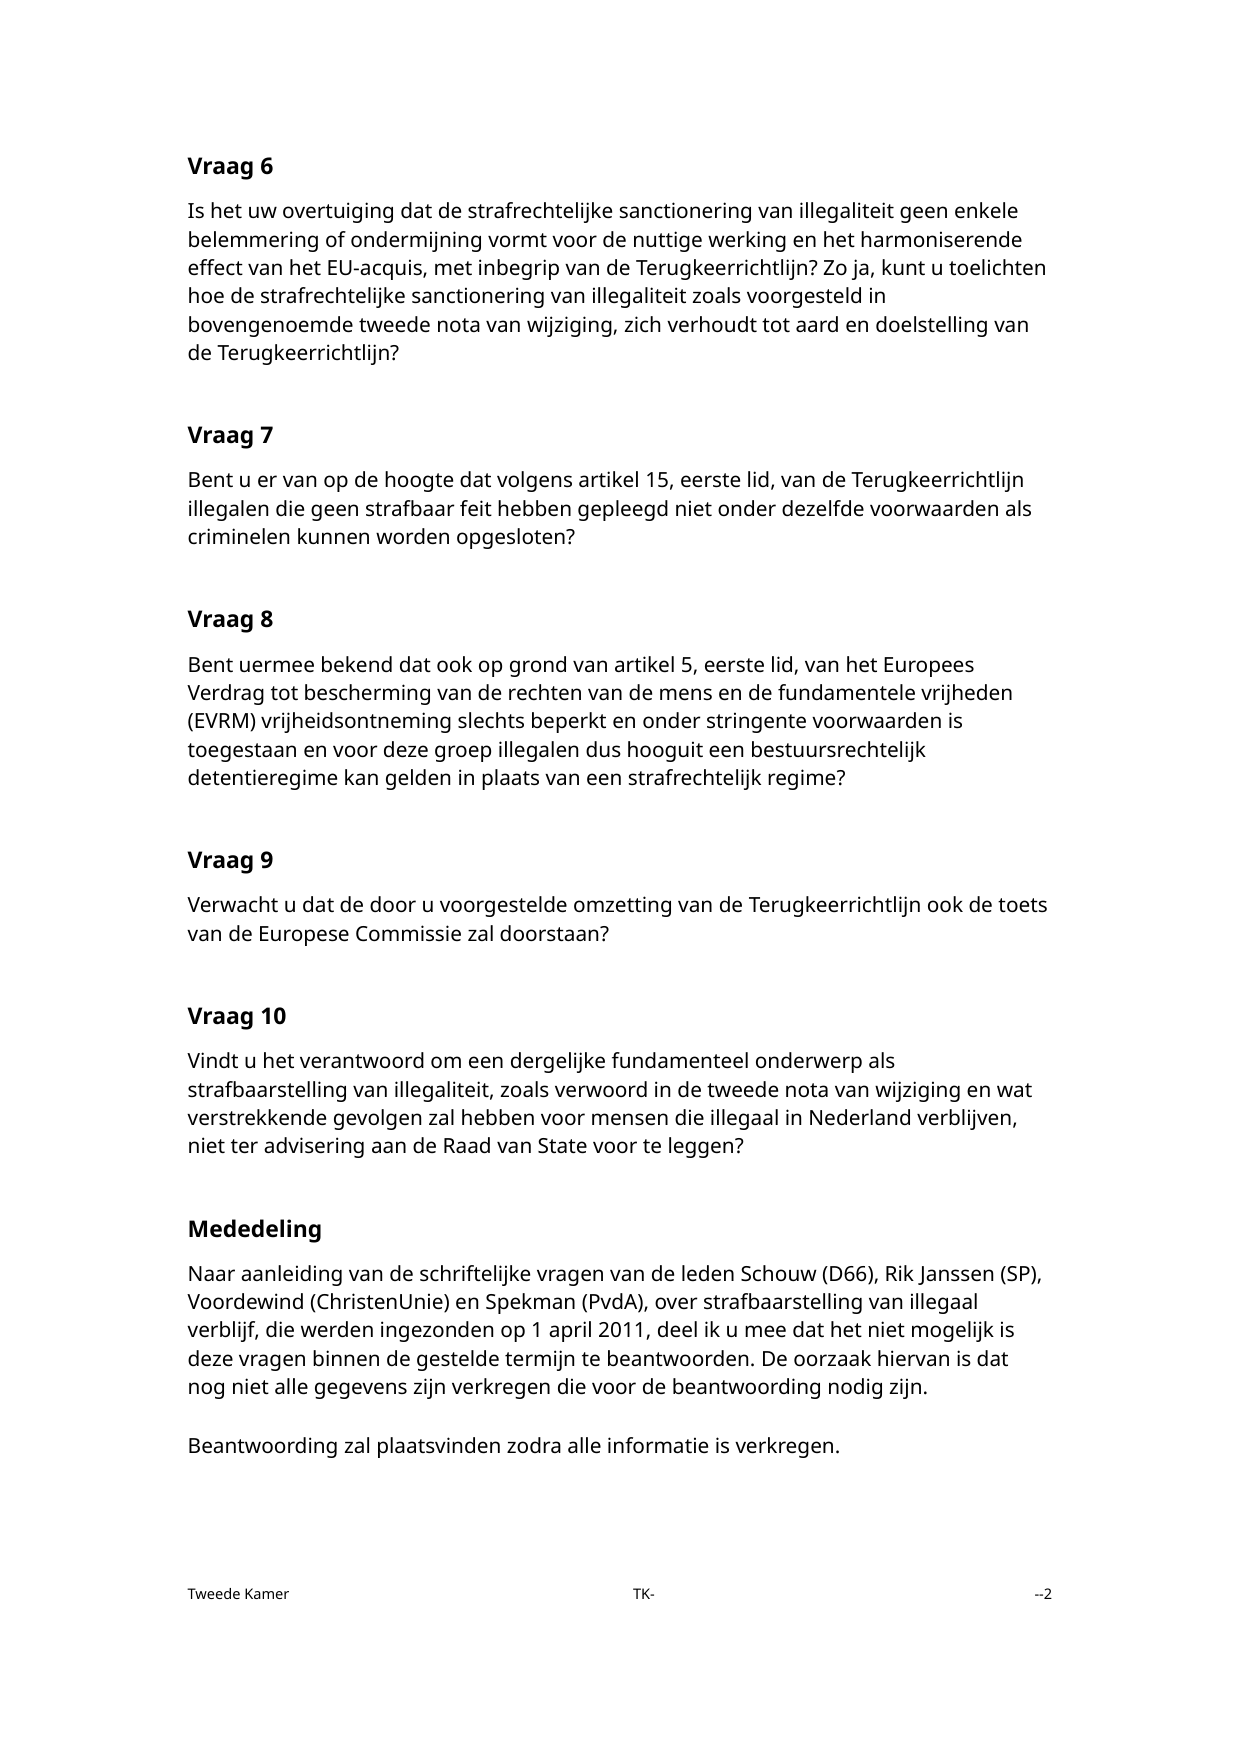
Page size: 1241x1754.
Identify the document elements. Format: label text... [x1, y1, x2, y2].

subtitle Vraag 9 [187, 844, 1053, 876]
subtitle Vraag 6 [187, 150, 1053, 181]
text Vindt u het verantwoord om een dergelijke fundamenteel onderwerp als strafbaarstelling van illegaliteit, zoals verwoord in de tweede nota van wijziging en wat verstrekkende gevolgen zal hebben voor mensen die illegaal in Nederland verblijven, niet ter advisering aan de Raad van State voor te leggen? [187, 1046, 1053, 1160]
subtitle Vraag 8 [187, 603, 1053, 635]
text Naar aanleiding van de schriftelijke vragen van de leden Schouw (D66), Rik Janssen (SP), Voordewind (ChristenUnie) en Spekman (PvdA), over strafbaarstelling van illegaal verblijf, die werden ingezonden op 1 april 2011, deel ik u mee dat het niet mogelijk is deze vragen binnen de gestelde termijn te beantwoorden. De oorzaak hiervan is dat nog niet alle gegevens zijn verkregen die voor de beantwoording nodig zijn. [187, 1259, 1053, 1401]
text Beantwoording zal plaatsvinden zodra alle informatie is verkregen. [187, 1431, 1053, 1459]
text Verwacht u dat de door u voorgestelde omzetting van de Terugkeerrichtlijn ook de toets van de Europese Commissie zal doorstaan? [187, 891, 1053, 947]
text Bent uermee bekend dat ook op grond van artikel 5, eerste lid, van het Europees Verdrag tot bescherming van de rechten van de mens en de fundamentele vrijheden (EVRM) vrijheidsontneming slechts beperkt en onder stringente voorwaarden is toegestaan en voor deze groep illegalen dus hooguit een bestuursrechtelijk detentieregime kan gelden in plaats van een strafrechtelijk regime? [187, 650, 1053, 792]
subtitle Mededeling [187, 1212, 1053, 1244]
subtitle Vraag 10 [187, 1000, 1053, 1031]
subtitle Vraag 7 [187, 419, 1053, 451]
text Is het uw overtuiging dat de strafrechtelijke sanctionering van illegaliteit geen enkele belemmering of ondermijning vormt voor de nuttige werking en het harmoniserende effect van het EU-acquis, met inbegrip van de Terugkeerrichtlijn? Zo ja, kunt u toelichten hoe de strafrechtelijke sanctionering van illegaliteit zoals voorgesteld in bovengenoemde tweede nota van wijziging, zich verhoudt tot aard en doelstelling van de Terugkeerrichtlijn? [187, 196, 1053, 367]
text Bent u er van op de hoogte dat volgens artikel 15, eerste lid, van de Terugkeerrichtlijn illegalen die geen strafbaar feit hebben gepleegd niet onder dezelfde voorwaarden als criminelen kunnen worden opgesloten? [187, 466, 1053, 551]
